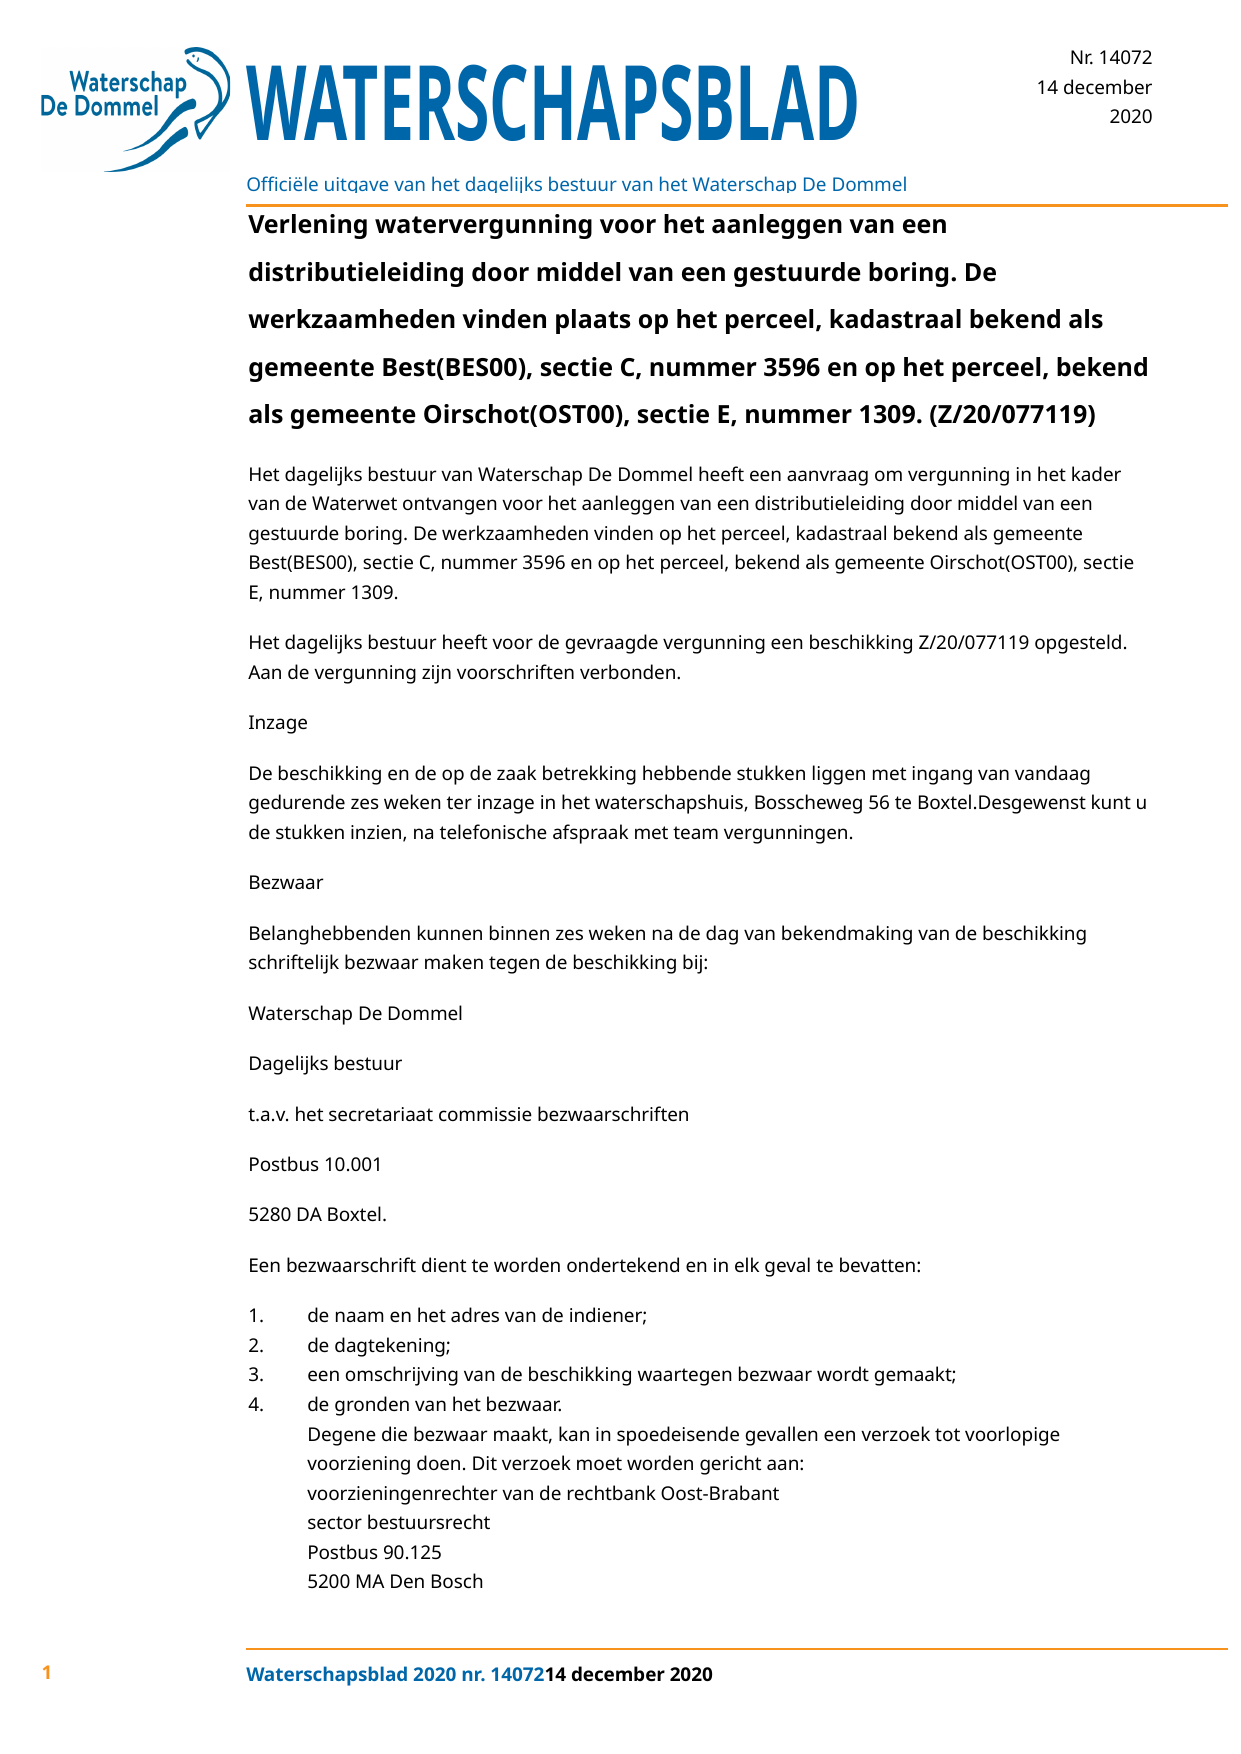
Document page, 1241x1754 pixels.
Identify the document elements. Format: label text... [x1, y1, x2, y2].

text t.a.v. het secretariaat commissie bezwaarschriften [248, 1101, 1152, 1126]
text 5280 DA Boxtel. [248, 1202, 1152, 1227]
list de dagtekening; [248, 1332, 1152, 1358]
text Verlening watervergunning voor het aanleggen van een distributieleiding door middel van een gestuurde boring. De werkzaamheden vinden plaats op het perceel, kadastraal bekend als gemeente Best(BES00), sectie C, nummer 3596 en op het perceel, bekend als gemeente Oirschot(OST00), sectie E, nummer 1309. (Z/20/077119) [248, 207, 1152, 431]
text Postbus 10.001 [248, 1151, 1152, 1177]
text Een bezwaarschrift dient te worden ondertekend en in elk geval te bevatten: [248, 1252, 1152, 1278]
list 5200 MA Den Bosch [248, 1569, 1152, 1594]
text Bezwaar [248, 869, 1152, 895]
text Belanghebbenden kunnen binnen zes weken na de dag van bekendmaking van de beschikking schriftelijk bezwaar maken tegen de beschikking bij: [248, 920, 1152, 975]
list de naam en het adres van de indiener; [248, 1302, 1152, 1328]
text Het dagelijks bestuur van Waterschap De Dommel heeft een aanvraag om vergunning in het kader van de Waterwet ontvangen voor het aanleggen van een distributieleiding door middel van een gestuurde boring. De werkzaamheden vinden op het perceel, kadastraal bekend als gemeente Best(BES00), sectie C, nummer 3596 en op het perceel, bekend als gemeente Oirschot(OST00), sectie E, nummer 1309. [248, 461, 1152, 605]
picture [204, 47, 231, 76]
list sector bestuursrecht [248, 1509, 1152, 1535]
list Postbus 90.125 [248, 1539, 1152, 1565]
list Degene die bezwaar maakt, kan in spoedeisende gevallen een verzoek tot voorlopige voorziening doen. Dit verzoek moet worden gericht aan: [248, 1421, 1152, 1476]
text Het dagelijks bestuur heeft voor de gevraagde vergunning een beschikking Z/20/077119 opgesteld. Aan de vergunning zijn voorschriften verbonden. [248, 629, 1152, 685]
picture [41, 47, 231, 172]
list voorzieningenrechter van de rechtbank Oost-Brabant [248, 1480, 1152, 1506]
list de gronden van het bezwaar. [248, 1391, 1152, 1417]
picture [198, 118, 210, 131]
text Inzage [248, 709, 1152, 735]
picture [45, 99, 51, 111]
list een omschrijving van de beschikking waartegen bezwaar wordt gemaakt; [248, 1362, 1152, 1387]
text Dagelijks bestuur [248, 1050, 1152, 1076]
text De beschikking en de op de zaak betrekking hebbende stukken liggen met ingang van vandaag gedurende zes weken ter inzage in het waterschapshuis, Bosscheweg 56 te Boxtel.Desgewenst kunt u de stukken inzien, na telefonische afspraak met team vergunningen. [248, 760, 1152, 845]
text Waterschap De Dommel [248, 1000, 1152, 1026]
